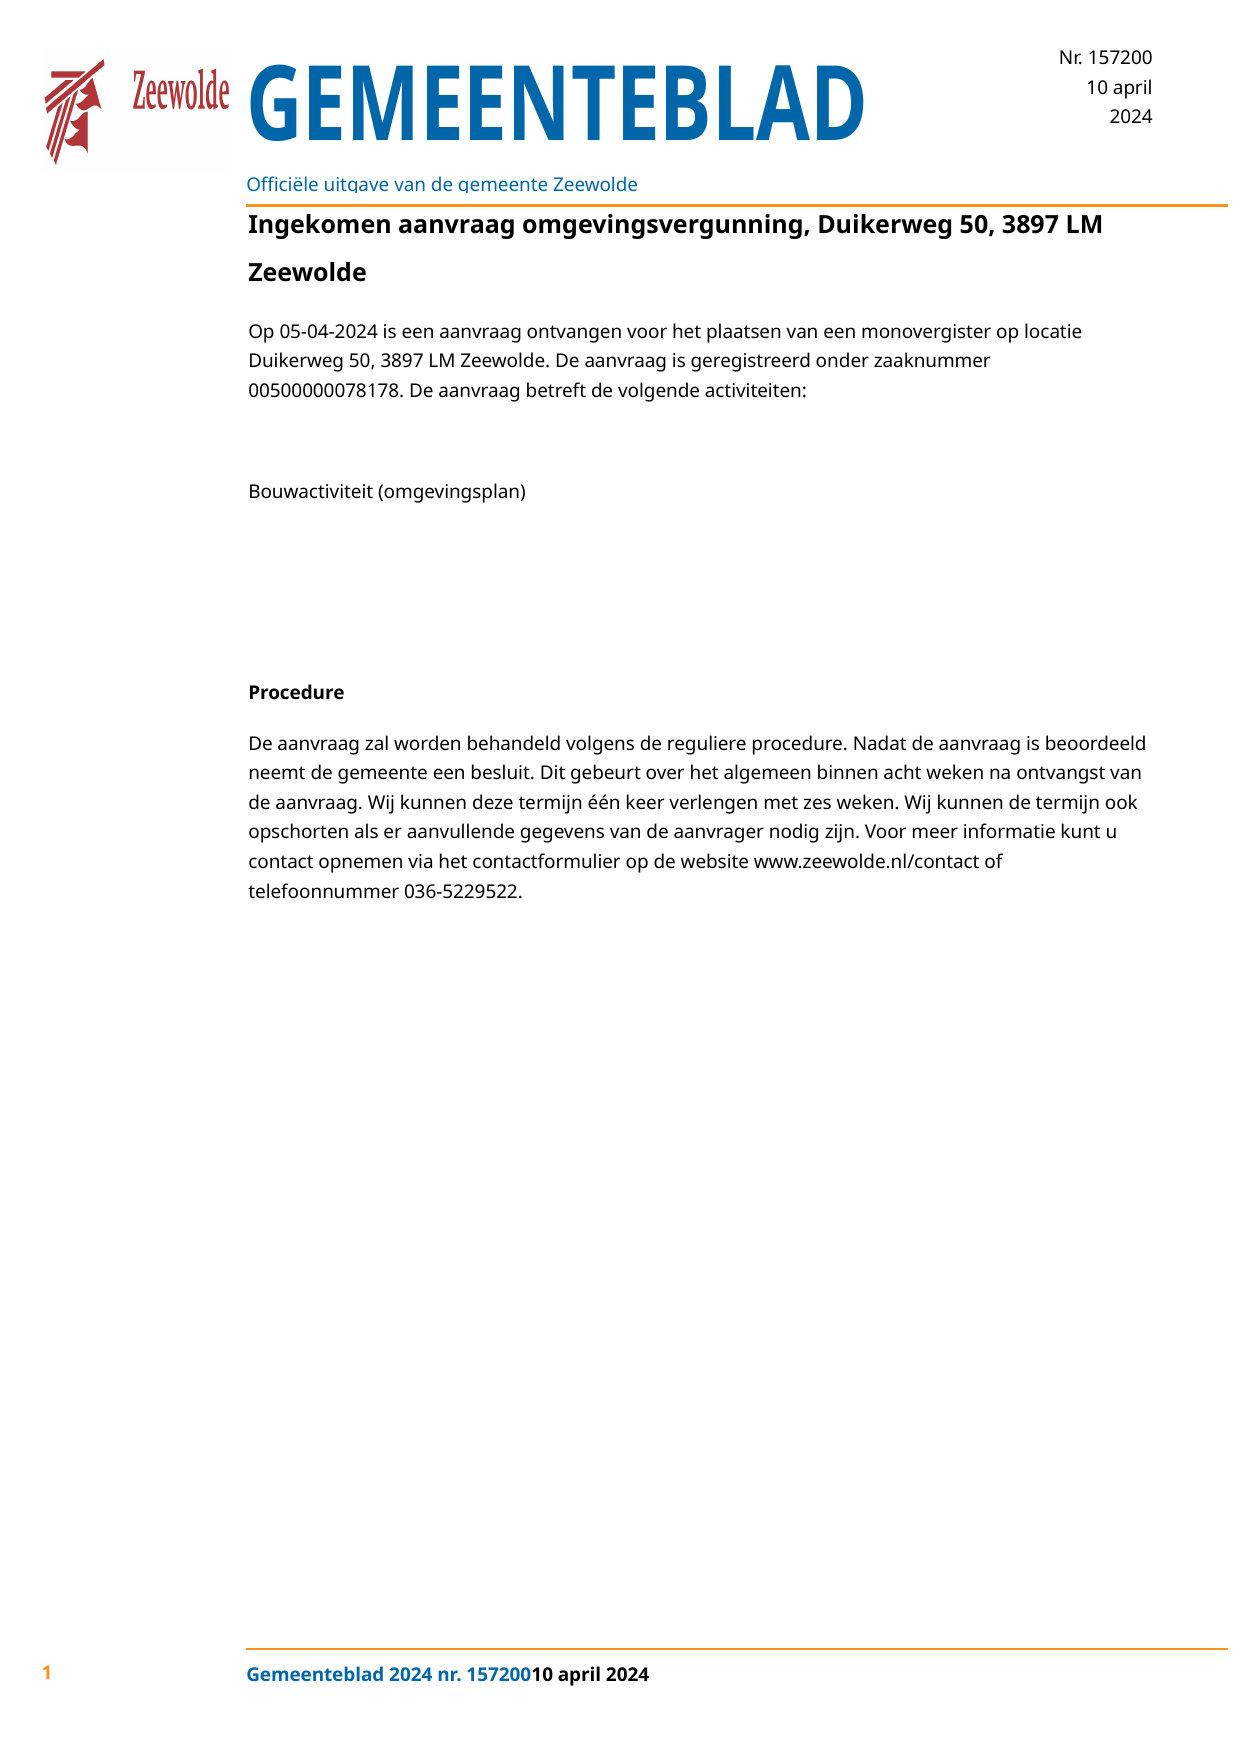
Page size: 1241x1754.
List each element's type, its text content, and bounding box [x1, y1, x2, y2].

text De aanvraag zal worden behandeld volgens de reguliere procedure. Nadat de aanvraag is beoordeeld neemt de gemeente een besluit. Dit gebeurt over het algemeen binnen acht weken na ontvangst van de aanvraag. Wij kunnen deze termijn één keer verlengen met zes weken. Wij kunnen de termijn ook opschorten als er aanvullende gegevens van de aanvrager nodig zijn. Voor meer informatie kunt u contact opnemen via het contactformulier op de website www.zeewolde.nl/contact of telefoonnummer 036-5229522. [248, 730, 1152, 904]
text Op 05-04-2024 is een aanvraag ontvangen voor het plaatsen van een monovergister op locatie Duikerweg 50, 3897 LM Zeewolde. De aanvraag is geregistreerd onder zaaknummer 00500000078178. De aanvraag betreft de volgende activiteiten: [248, 318, 1152, 403]
text Bouwactiviteit (omgevingsplan) [248, 478, 1152, 504]
text Ingekomen aanvraag omgevingsvergunning, Duikerweg 50, 3897 LM Zeewolde [248, 207, 1152, 288]
picture [41, 47, 231, 172]
text Procedure [248, 679, 1152, 705]
